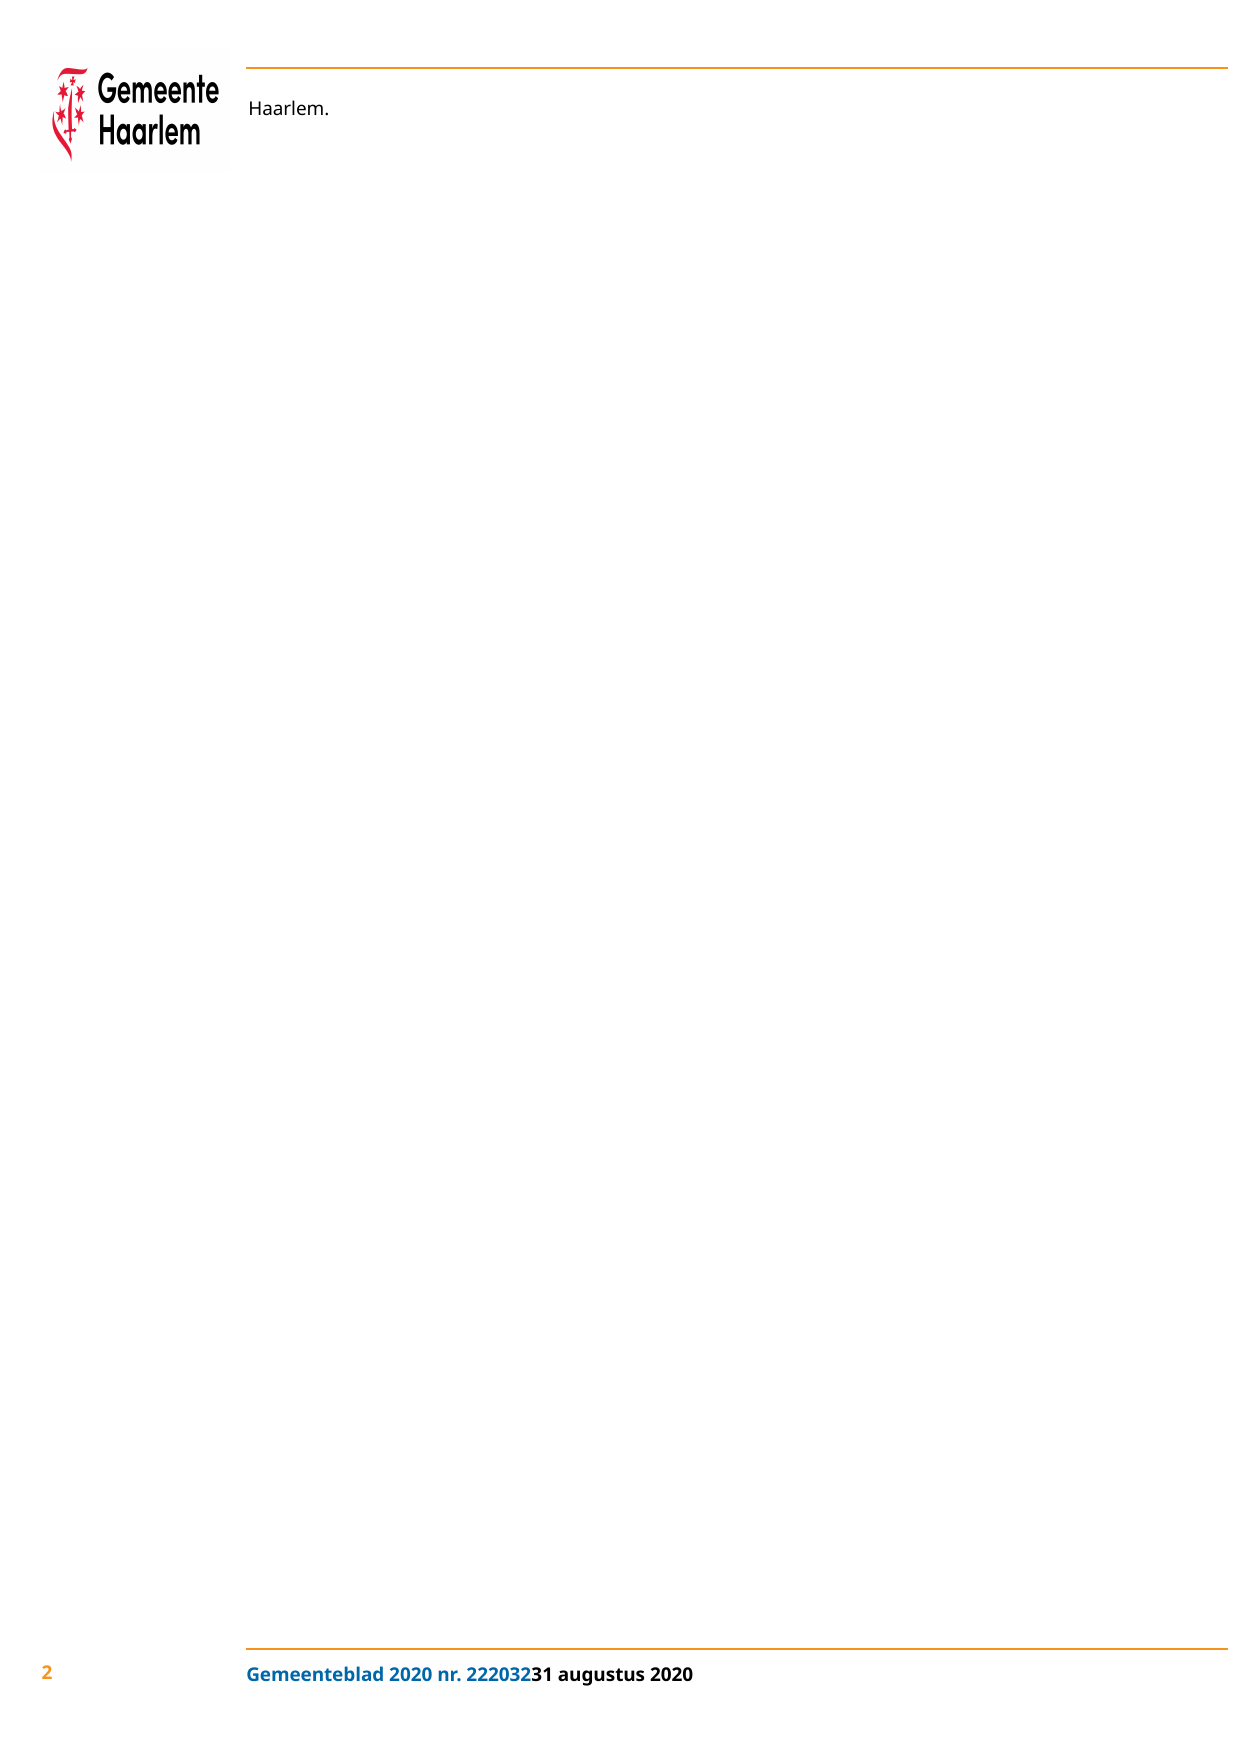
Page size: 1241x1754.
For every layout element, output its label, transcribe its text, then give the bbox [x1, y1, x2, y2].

text Haarlem. [248, 95, 1152, 121]
picture [41, 47, 231, 172]
